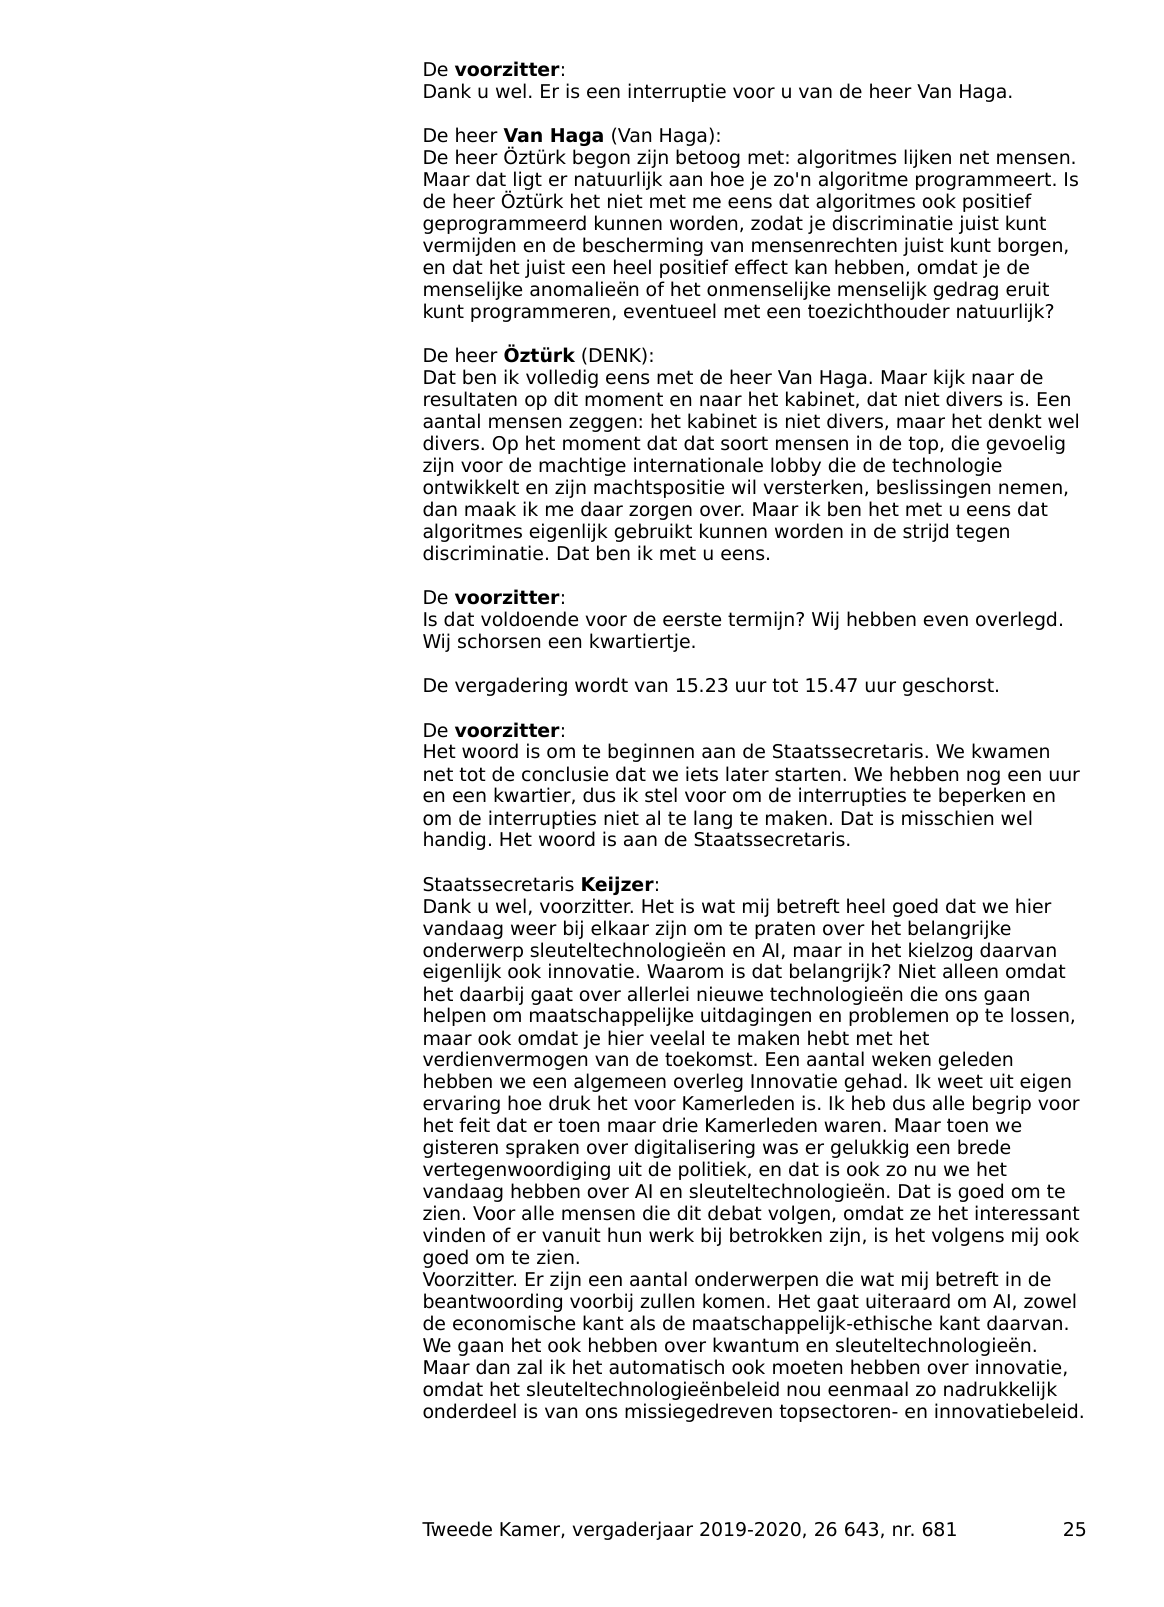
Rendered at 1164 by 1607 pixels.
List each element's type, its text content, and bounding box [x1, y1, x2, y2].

text De heer Öztürk begon zijn betoog met: algoritmes lijken net mensen. Maar dat ligt er natuurlijk aan hoe je zo'n algoritme programmeert. Is de heer Öztürk het niet met me eens dat algoritmes ook positief geprogrammeerd kunnen worden, zodat je discriminatie juist kunt vermijden en de bescherming van mensenrechten juist kunt borgen, en dat het juist een heel positief effect kan hebben, omdat je de menselijke anomalieën of het onmenselijke menselijk gedrag eruit kunt programmeren, eventueel met een toezichthouder natuurlijk? [422, 147, 1087, 323]
text Staatssecretaris Keijzer: [422, 873, 1087, 896]
text De voorzitter: [422, 719, 1087, 741]
text De voorzitter: [422, 59, 1087, 81]
text Voorzitter. Er zijn een aantal onderwerpen die wat mij betreft in de beantwoording voorbij zullen komen. Het gaat uiteraard om AI, zowel de economische kant als de maatschappelijk-ethische kant daarvan. We gaan het ook hebben over kwantum en sleuteltechnologieën. Maar dan zal ik het automatisch ook moeten hebben over innovatie, omdat het sleuteltechnologieënbeleid nou eenmaal zo nadrukkelijk onderdeel is van ons missiegedreven topsectoren- en innovatiebeleid. [422, 1269, 1087, 1423]
text Dat ben ik volledig eens met de heer Van Haga. Maar kijk naar de resultaten op dit moment en naar het kabinet, dat niet divers is. Een aantal mensen zeggen: het kabinet is niet divers, maar het denkt wel divers. Op het moment dat dat soort mensen in de top, die gevoelig zijn voor de machtige internationale lobby die de technologie ontwikkelt en zijn machtspositie wil versterken, beslissingen nemen, dan maak ik me daar zorgen over. Maar ik ben het met u eens dat algoritmes eigenlijk gebruikt kunnen worden in de strijd tegen discriminatie. Dat ben ik met u eens. [422, 367, 1087, 565]
text Dank u wel, voorzitter. Het is wat mij betreft heel goed dat we hier vandaag weer bij elkaar zijn om te praten over het belangrijke onderwerp sleuteltechnologieën en AI, maar in het kielzog daarvan eigenlijk ook innovatie. Waarom is dat belangrijk? Niet alleen omdat het daarbij gaat over allerlei nieuwe technologieën die ons gaan helpen om maatschappelijke uitdagingen en problemen op te lossen, maar ook omdat je hier veelal te maken hebt met het verdienvermogen van de toekomst. Een aantal weken geleden hebben we een algemeen overleg Innovatie gehad. Ik weet uit eigen ervaring hoe druk het voor Kamerleden is. Ik heb dus alle begrip voor het feit dat er toen maar drie Kamerleden waren. Maar toen we gisteren spraken over digitalisering was er gelukkig een brede vertegenwoordiging uit de politiek, en dat is ook zo nu we het vandaag hebben over AI en sleuteltechnologieën. Dat is goed om te zien. Voor alle mensen die dit debat volgen, omdat ze het interessant vinden of er vanuit hun werk bij betrokken zijn, is het volgens mij ook goed om te zien. [422, 896, 1087, 1269]
text De heer Van Haga (Van Haga): [422, 125, 1087, 147]
text De voorzitter: [422, 587, 1087, 609]
text De heer Öztürk (DENK): [422, 345, 1087, 367]
text Het woord is om te beginnen aan de Staatssecretaris. We kwamen net tot de conclusie dat we iets later starten. We hebben nog een uur en een kwartier, dus ik stel voor om de interrupties te beperken en om de interrupties niet al te lang te maken. Dat is misschien wel handig. Het woord is aan de Staatssecretaris. [422, 741, 1087, 851]
text Dank u wel. Er is een interruptie voor u van de heer Van Haga. [422, 81, 1087, 103]
text De vergadering wordt van 15.23 uur tot 15.47 uur geschorst. [422, 675, 1087, 697]
text Is dat voldoende voor de eerste termijn? Wij hebben even overlegd. Wij schorsen een kwartiertje. [422, 609, 1087, 653]
